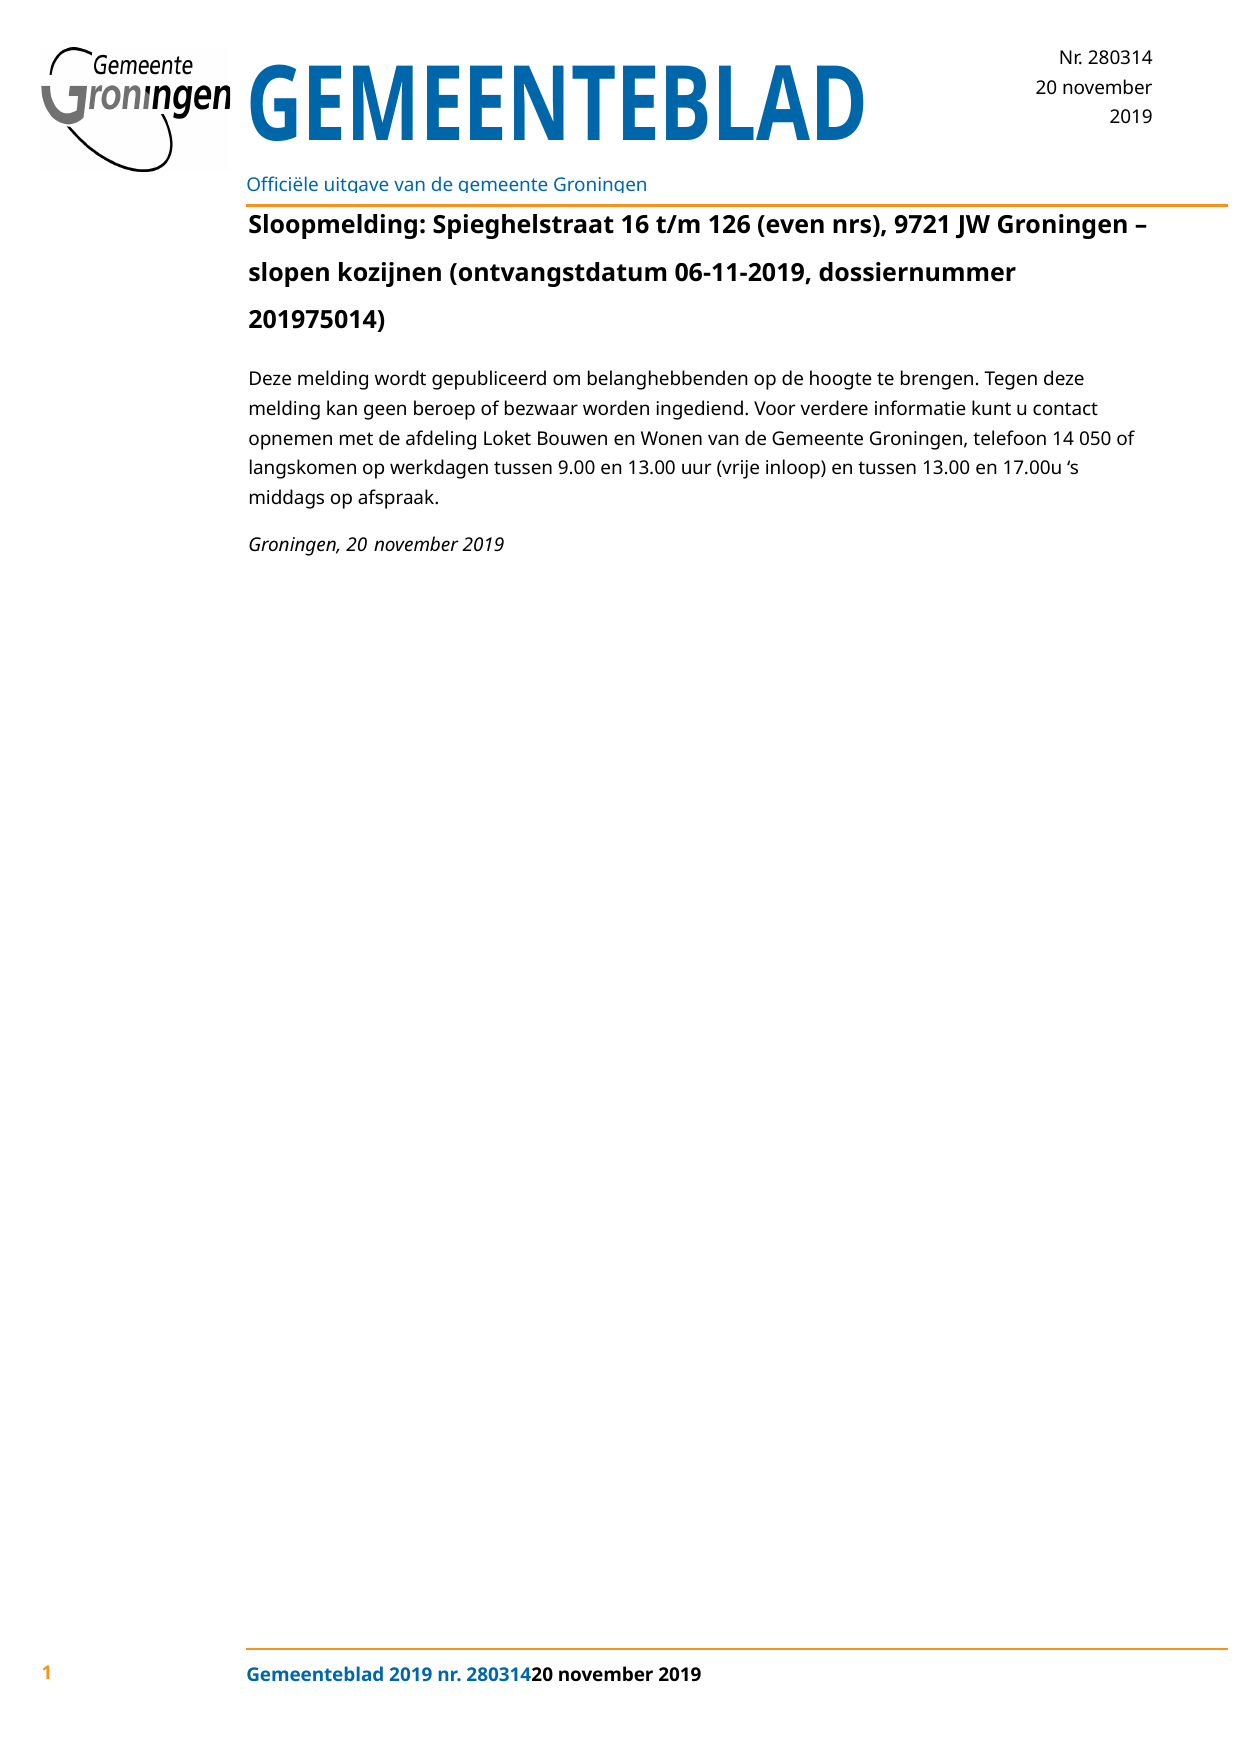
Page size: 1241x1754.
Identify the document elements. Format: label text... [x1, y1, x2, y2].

text Sloopmelding: Spieghelstraat 16 t/m 126 (even nrs), 9721 JW Groningen – slopen kozijnen (ontvangstdatum 06-11-2019, dossiernummer 201975014) [248, 207, 1152, 336]
text Deze melding wordt gepubliceerd om belanghebbenden op de hoogte te brengen. Tegen deze melding kan geen beroep of bezwaar worden ingediend. Voor verdere informatie kunt u contact opnemen met de afdeling Loket Bouwen en Wonen van de Gemeente Groningen, telefoon 14 050 of langskomen op werkdagen tussen 9.00 en 13.00 uur (vrije inloop) en tussen 13.00 en 17.00u ‘s middags op afspraak. [248, 366, 1152, 509]
text Groningen, 20 november 2019 [248, 532, 1152, 557]
picture [41, 47, 231, 172]
